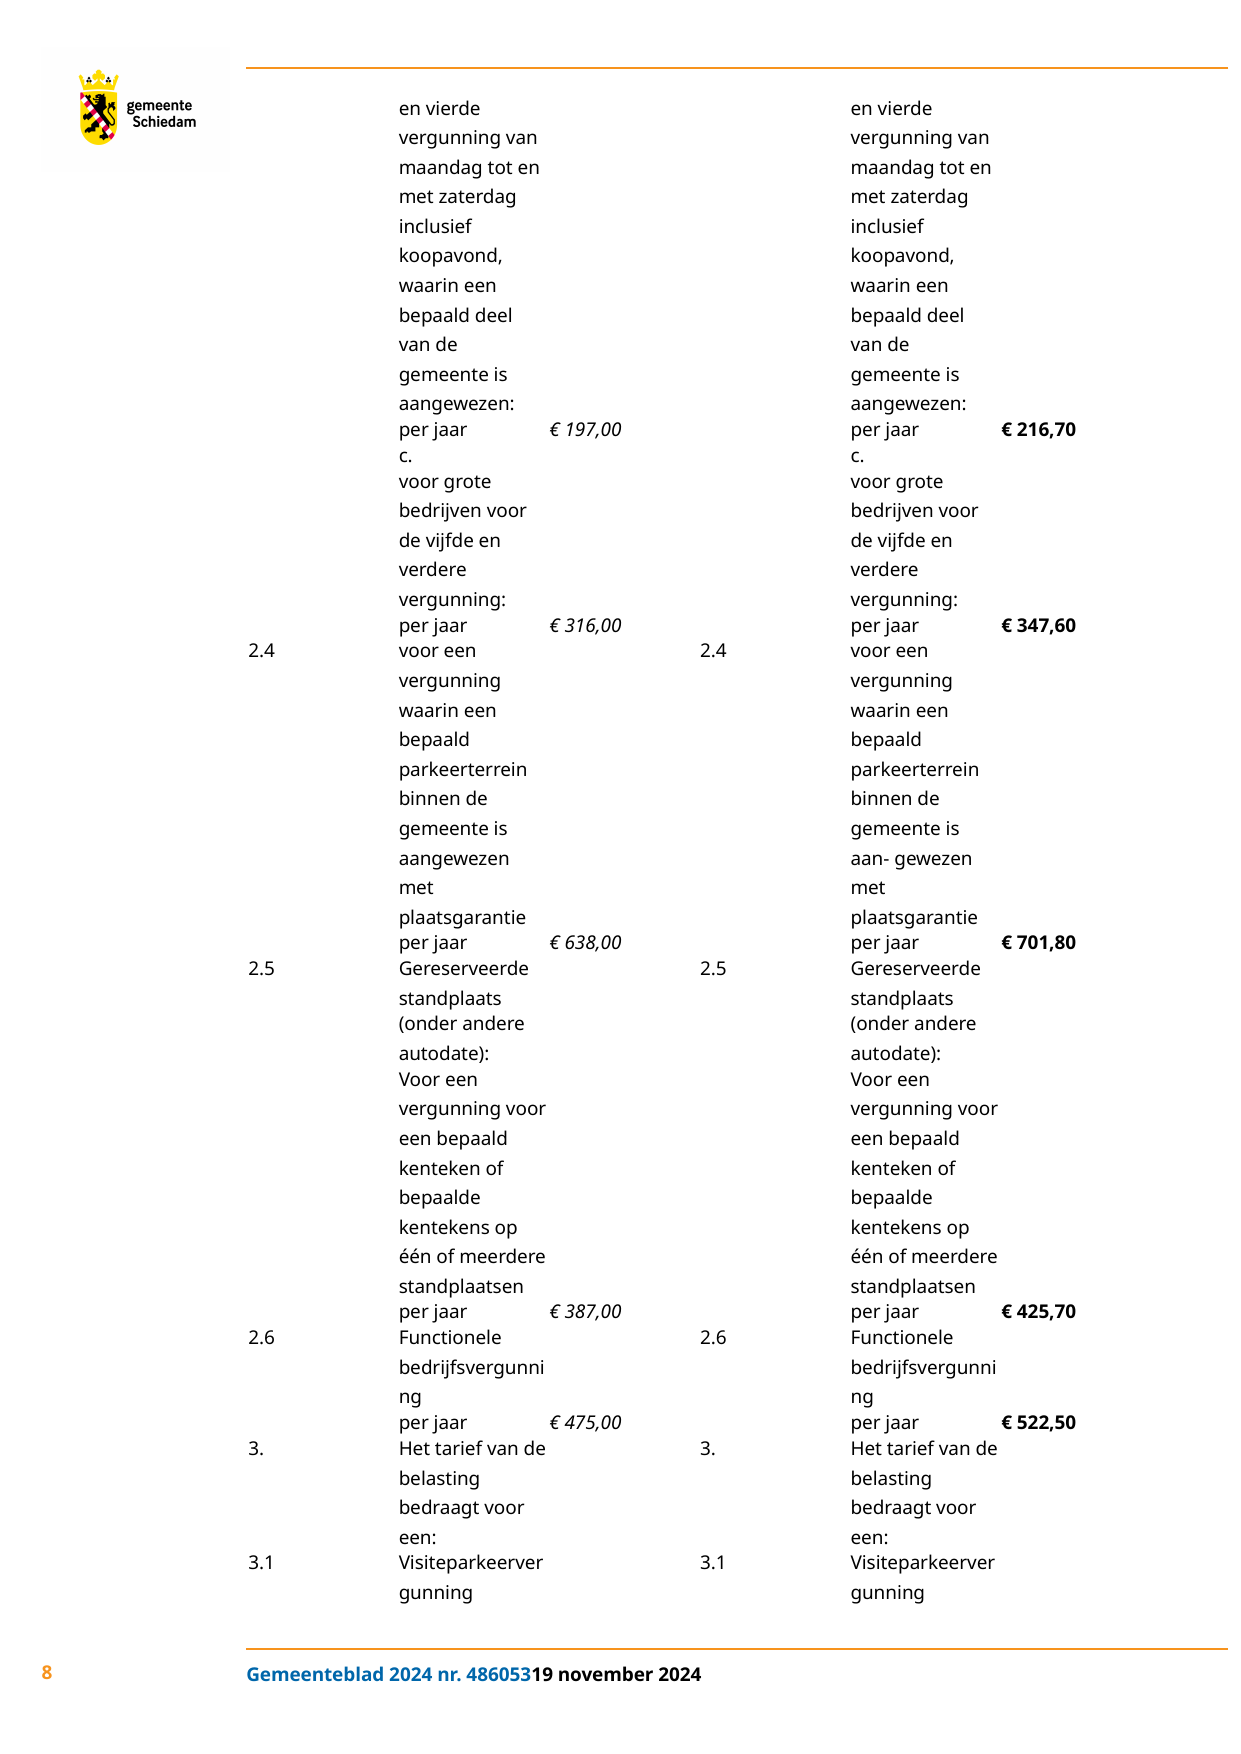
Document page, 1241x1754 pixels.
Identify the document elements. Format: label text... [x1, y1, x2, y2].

table_cell Voor een vergunning voor een bepaald kenteken of bepaalde kentekens op één of meerdere standplaatsen [399, 1066, 549, 1299]
table_cell € 197,00 [549, 416, 700, 442]
table_cell [1001, 638, 1152, 929]
table_cell per jaar [399, 930, 549, 955]
table_cell [248, 612, 398, 638]
table_cell € 387,00 [549, 1299, 700, 1324]
table_cell 3.1 [248, 1550, 398, 1605]
table_cell en vierde vergunning van maandag tot en met zaterdag inclusief koopavond, waarin een bepaald deel van de gemeente is aangewezen: [399, 95, 549, 416]
table_cell [549, 442, 700, 468]
table_cell € 638,00 [549, 930, 700, 955]
table_cell [700, 442, 850, 468]
table_cell [700, 930, 850, 955]
table_cell Functionele bedrijfsvergunning [850, 1325, 1001, 1409]
table_cell [248, 1011, 398, 1066]
table_cell [549, 638, 700, 929]
table_cell Het tarief van de belasting bedraagt voor een: [399, 1435, 549, 1549]
table_cell € 425,70 [1001, 1299, 1152, 1324]
table_cell 2.5 [700, 955, 850, 1011]
table_cell Gereserveerde standplaats [850, 955, 1001, 1011]
table_cell [1001, 955, 1152, 1011]
table_cell per jaar [399, 416, 549, 442]
table_cell € 522,50 [1001, 1409, 1152, 1435]
table_cell [549, 1435, 700, 1549]
table_cell [248, 1299, 398, 1324]
table_cell 2.6 [248, 1325, 398, 1409]
table_cell [248, 1409, 398, 1435]
table_cell [248, 1066, 398, 1299]
table_cell [700, 612, 850, 638]
table_cell 3. [248, 1435, 398, 1549]
table_cell [248, 442, 398, 468]
table_cell Visiteparkeervergunning [850, 1550, 1001, 1605]
table_cell 2.5 [248, 955, 398, 1011]
table_cell [248, 416, 398, 442]
table_cell c. [399, 442, 549, 468]
table_cell [248, 95, 398, 416]
table_cell [549, 1066, 700, 1299]
table_cell [1001, 442, 1152, 468]
table_cell [549, 95, 700, 416]
table_cell € 475,00 [549, 1409, 700, 1435]
table_cell [700, 468, 850, 612]
table_cell Gereserveerde standplaats [399, 955, 549, 1011]
table_cell en vierde vergunning van maandag tot en met zaterdag inclusief koopavond, waarin een bepaald deel van de gemeente is aangewezen: [850, 95, 1001, 416]
table_cell [549, 1011, 700, 1066]
table_cell Visiteparkeervergunning [399, 1550, 549, 1605]
table_cell [549, 1550, 700, 1605]
table_cell [700, 1409, 850, 1435]
table_cell per jaar [850, 1409, 1001, 1435]
table_cell [549, 955, 700, 1011]
table_cell voor grote bedrijven voor de vijfde en verdere vergunning: [399, 468, 549, 612]
picture [41, 47, 231, 172]
table_cell per jaar [850, 416, 1001, 442]
table_cell [1001, 1325, 1152, 1409]
table_cell 3. [700, 1435, 850, 1549]
table_cell Voor een vergunning voor een bepaald kenteken of bepaalde kentekens op één of meerdere standplaatsen [850, 1066, 1001, 1299]
table_cell [700, 1299, 850, 1324]
table_cell per jaar [850, 1299, 1001, 1324]
table_cell € 216,70 [1001, 416, 1152, 442]
table_cell voor grote bedrijven voor de vijfde en verdere vergunning: [850, 468, 1001, 612]
table_cell voor een vergunning waarin een bepaald parkeerterrein binnen de gemeente is aan- gewezen met plaatsgarantie [850, 638, 1001, 929]
table_cell (onder andere autodate): [850, 1011, 1001, 1066]
table_cell [700, 95, 850, 416]
table_cell 2.4 [700, 638, 850, 929]
table_cell [1001, 1011, 1152, 1066]
table_cell per jaar [850, 612, 1001, 638]
table_cell [549, 1325, 700, 1409]
table_cell Het tarief van de belasting bedraagt voor een: [850, 1435, 1001, 1549]
table_cell [248, 468, 398, 612]
table_cell € 701,80 [1001, 930, 1152, 955]
table_cell per jaar [399, 1409, 549, 1435]
table_cell [248, 930, 398, 955]
table_cell [549, 468, 700, 612]
table_cell [1001, 1550, 1152, 1605]
table_cell c. [850, 442, 1001, 468]
table_cell [1001, 95, 1152, 416]
table_cell 3.1 [700, 1550, 850, 1605]
table_cell [700, 416, 850, 442]
table_cell 2.4 [248, 638, 398, 929]
table_cell per jaar [850, 930, 1001, 955]
table_cell € 316,00 [549, 612, 700, 638]
table_cell (onder andere autodate): [399, 1011, 549, 1066]
table_cell per jaar [399, 612, 549, 638]
table_cell [700, 1066, 850, 1299]
table_cell [1001, 1435, 1152, 1549]
table_cell Functionele bedrijfsvergunning [399, 1325, 549, 1409]
table_cell [1001, 468, 1152, 612]
table_cell 2.6 [700, 1325, 850, 1409]
table_cell € 347,60 [1001, 612, 1152, 638]
table_cell [700, 1011, 850, 1066]
table_cell per jaar [399, 1299, 549, 1324]
table_cell [1001, 1066, 1152, 1299]
table_cell voor een vergunning waarin een bepaald parkeerterrein binnen de gemeente is aangewezen met plaatsgarantie [399, 638, 549, 929]
